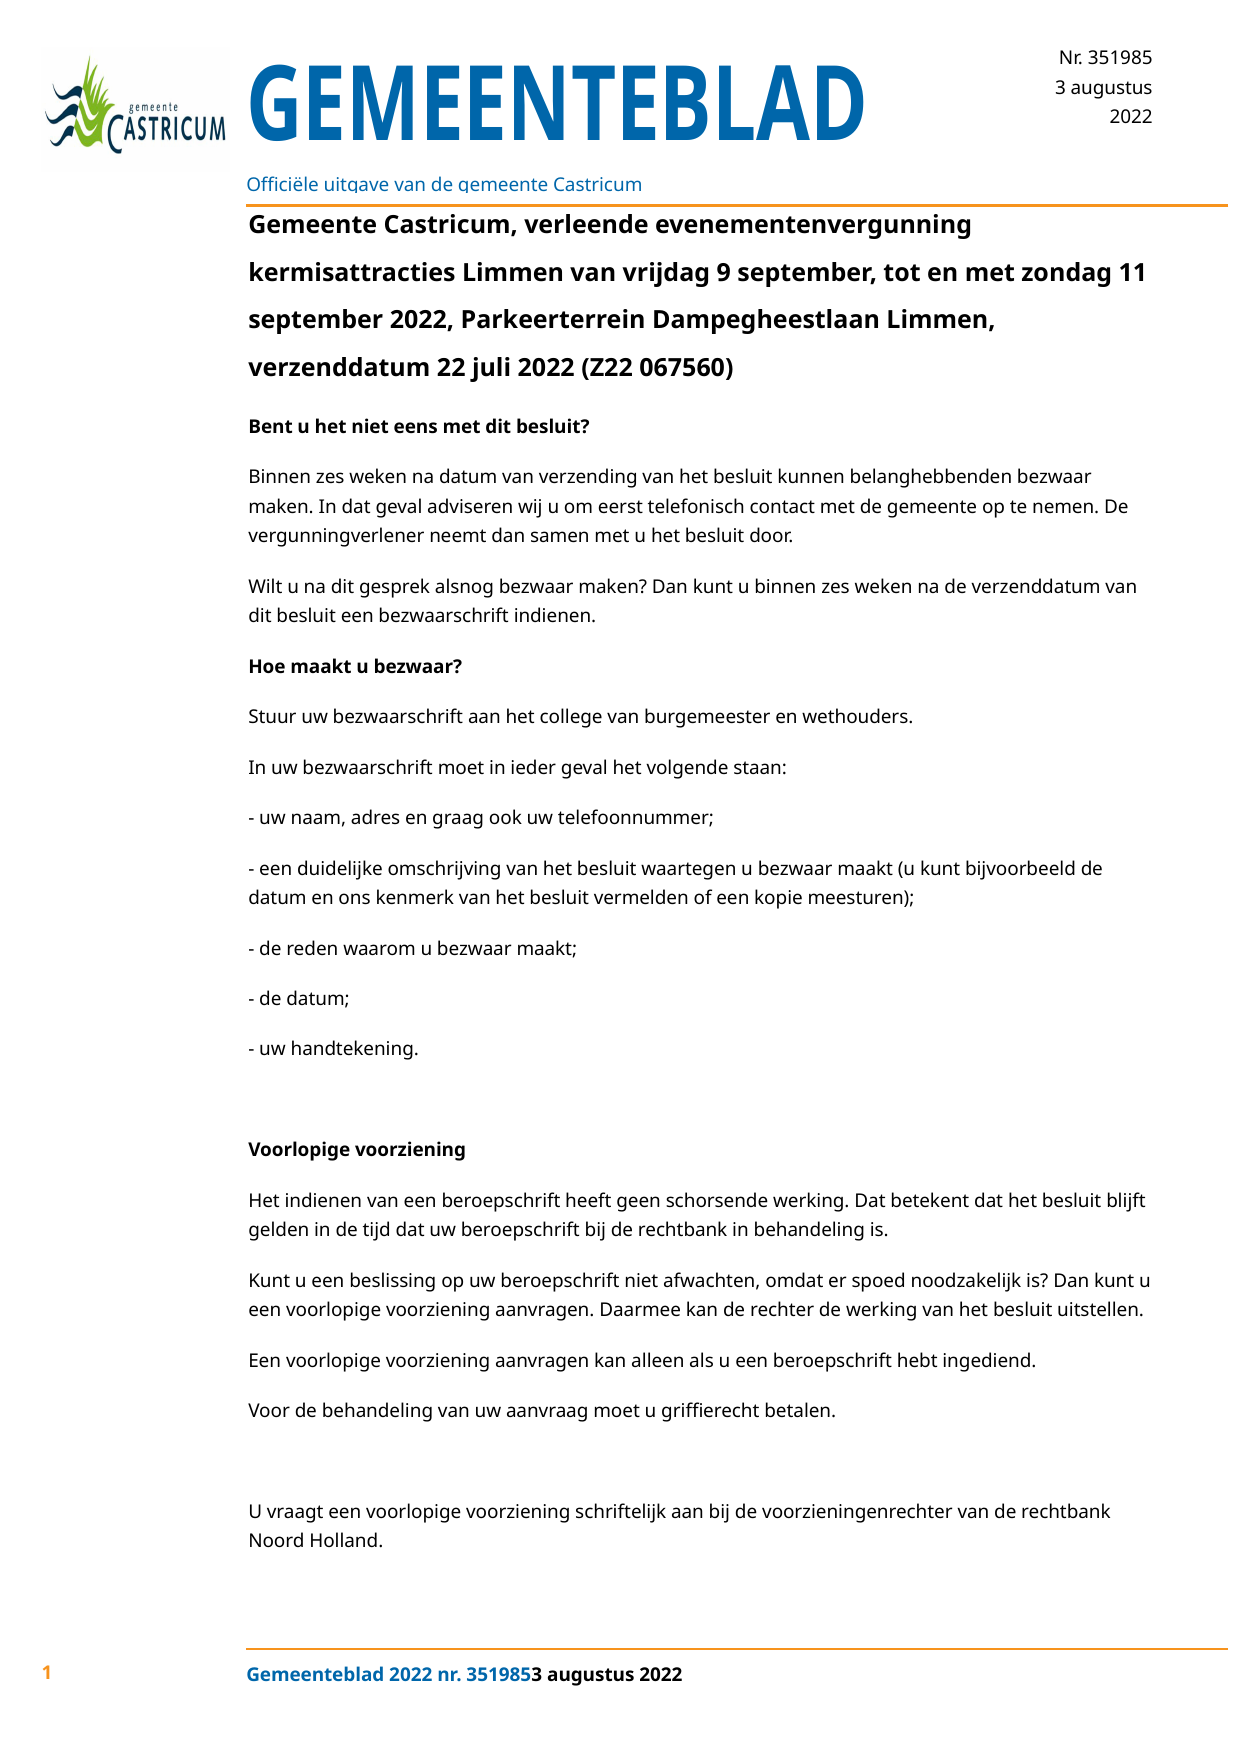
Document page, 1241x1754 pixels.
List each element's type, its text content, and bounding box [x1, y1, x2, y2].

picture [41, 47, 231, 172]
text - een duidelijke omschrijving van het besluit waartegen u bezwaar maakt (u kunt bijvoorbeeld de datum en ons kenmerk van het besluit vermelden of een kopie meesturen); [248, 855, 1152, 910]
text Gemeente Castricum, verleende evenementenvergunning kermisattracties Limmen van vrijdag 9 september, tot en met zondag 11 september 2022, Parkeerterrein Dampegheestlaan Limmen, verzenddatum 22 juli 2022 (Z22 067560) [248, 207, 1152, 384]
text Voorlopige voorziening [248, 1136, 1152, 1162]
text Bent u het niet eens met dit besluit? [248, 413, 1152, 439]
text Het indienen van een beroepschrift heeft geen schorsende werking. Dat betekent dat het besluit blijft gelden in de tijd dat uw beroepschrift bij de rechtbank in behandeling is. [248, 1187, 1152, 1242]
text Binnen zes weken na datum van verzending van het besluit kunnen belanghebbenden bezwaar maken. In dat geval adviseren wij u om eerst telefonisch contact met de gemeente op te nemen. De vergunningverlener neemt dan samen met u het besluit door. [248, 463, 1152, 548]
text Kunt u een beslissing op uw beroepschrift niet afwachten, omdat er spoed noodzakelijk is? Dan kunt u een voorlopige voorziening aanvragen. Daarmee kan de rechter de werking van het besluit uitstellen. [248, 1267, 1152, 1322]
text - de datum; [248, 985, 1152, 1011]
text U vraagt een voorlopige voorziening schriftelijk aan bij de voorzieningenrechter van de rechtbank Noord Holland. [248, 1498, 1152, 1553]
text Voor de behandeling van uw aanvraag moet u griffierecht betalen. [248, 1397, 1152, 1423]
text Stuur uw bezwaarschrift aan het college van burgemeester en wethouders. [248, 703, 1152, 729]
text Wilt u na dit gesprek alsnog bezwaar maken? Dan kunt u binnen zes weken na de verzenddatum van dit besluit een bezwaarschrift indienen. [248, 573, 1152, 628]
text Een voorlopige voorziening aanvragen kan alleen als u een beroepschrift hebt ingediend. [248, 1347, 1152, 1373]
text In uw bezwaarschrift moet in ieder geval het volgende staan: [248, 754, 1152, 780]
text - uw naam, adres en graag ook uw telefoonnummer; [248, 804, 1152, 830]
text - de reden waarom u bezwaar maakt; [248, 935, 1152, 961]
text - uw handtekening. [248, 1036, 1152, 1061]
text Hoe maakt u bezwaar? [248, 653, 1152, 679]
